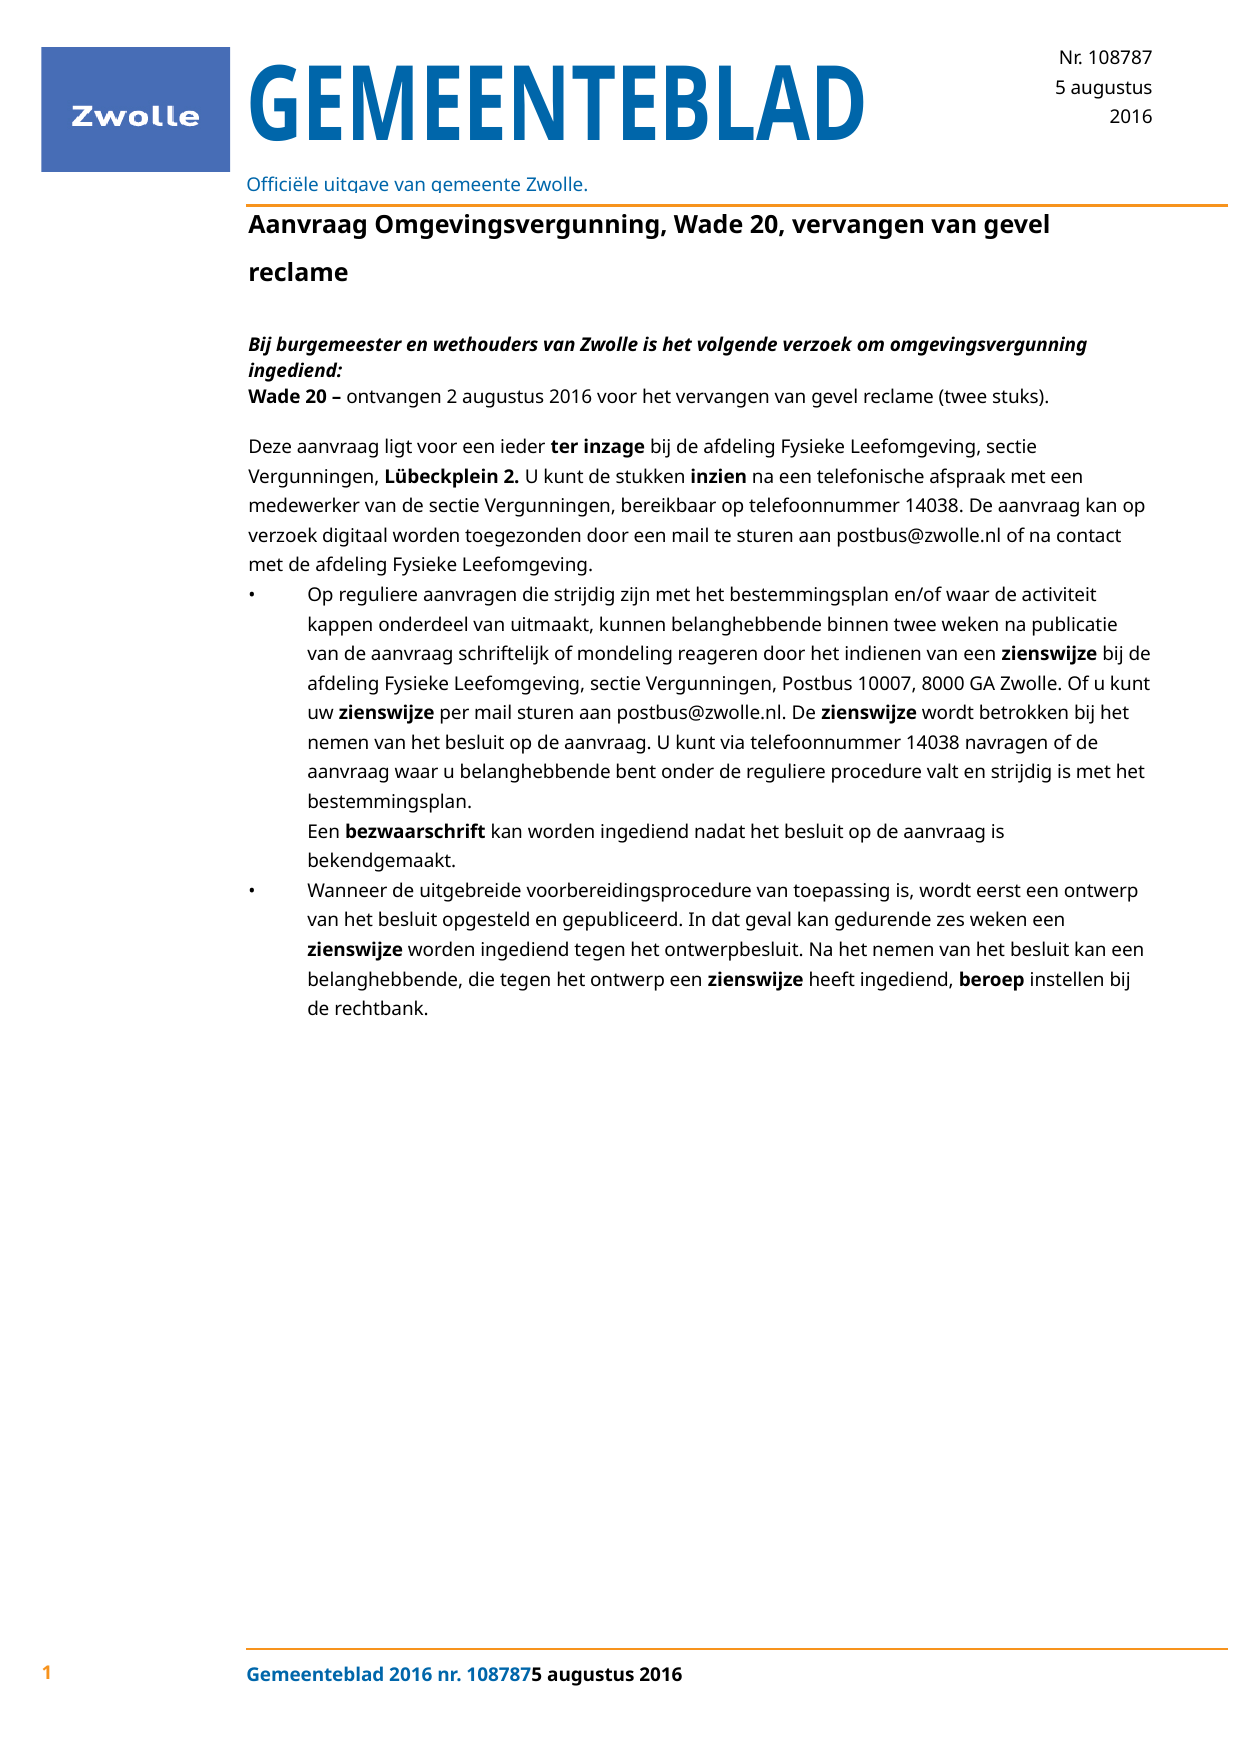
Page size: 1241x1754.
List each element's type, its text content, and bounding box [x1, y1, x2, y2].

text Bij burgemeester en wethouders van Zwolle is het volgende verzoek om omgevingsvergunning ingediend: [248, 331, 1152, 383]
list Wanneer de uitgebreide voorbereidingsprocedure van toepassing is, wordt eerst een ontwerp van het besluit opgesteld en gepubliceerd. In dat geval kan gedurende zes weken een zienswijze worden ingediend tegen het ontwerpbesluit. Na het nemen van het besluit kan een belanghebbende, die tegen het ontwerp een zienswijze heeft ingediend, beroep instellen bij de rechtbank. [248, 877, 1152, 1021]
list Een bezwaarschrift kan worden ingediend nadat het besluit op de aanvraag is bekendgemaakt. [248, 818, 1152, 873]
list Op reguliere aanvragen die strijdig zijn met het bestemmingsplan en/of waar de activiteit kappen onderdeel van uitmaakt, kunnen belanghebbende binnen twee weken na publicatie van de aanvraag schriftelijk of mondeling reageren door het indienen van een zienswijze bij de afdeling Fysieke Leefomgeving, sectie Vergunningen, Postbus 10007, 8000 GA Zwolle. Of u kunt uw zienswijze per mail sturen aan postbus@zwolle.nl. De zienswijze wordt betrokken bij het nemen van het besluit op de aanvraag. U kunt via telefoonnummer 14038 navragen of de aanvraag waar u belanghebbende bent onder de reguliere procedure valt en strijdig is met het bestemmingsplan. [248, 581, 1152, 814]
text Deze aanvraag ligt voor een ieder ter inzage bij de afdeling Fysieke Leefomgeving, sectie Vergunningen, Lübeckplein 2. U kunt de stukken inzien na een telefonische afspraak met een medewerker van de sectie Vergunningen, bereikbaar op telefoonnummer 14038. De aanvraag kan op verzoek digitaal worden toegezonden door een mail te sturen aan postbus@zwolle.nl of na contact met de afdeling Fysieke Leefomgeving. [248, 433, 1152, 577]
picture [41, 47, 231, 172]
text Wade 20 – ontvangen 2 augustus 2016 voor het vervangen van gevel reclame (twee stuks). [248, 383, 1152, 409]
text Aanvraag Omgevingsvergunning, Wade 20, vervangen van gevel reclame [248, 207, 1152, 288]
